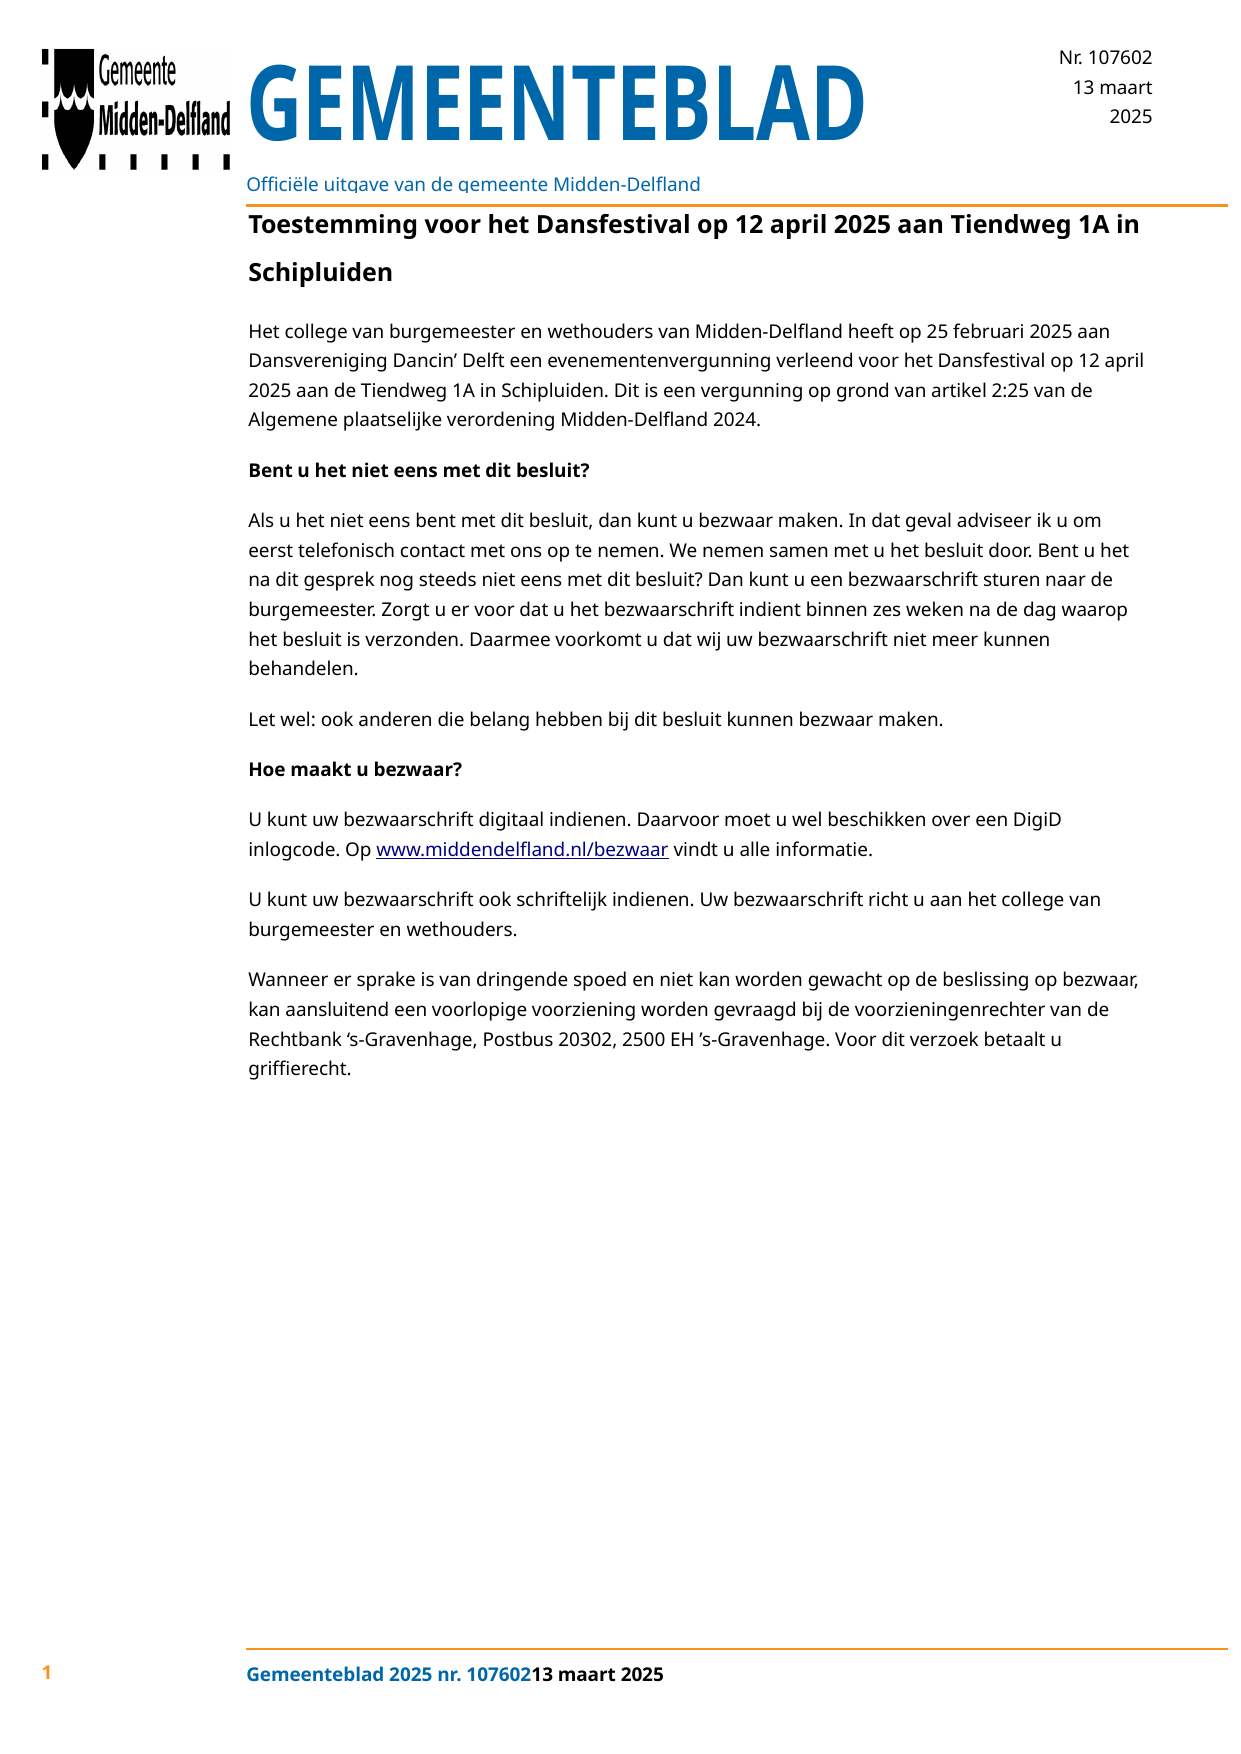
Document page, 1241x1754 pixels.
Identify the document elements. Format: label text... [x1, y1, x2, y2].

text U kunt uw bezwaarschrift ook schriftelijk indienen. Uw bezwaarschrift richt u aan het college van burgemeester en wethouders. [248, 887, 1152, 942]
text Wanneer er sprake is van dringende spoed en niet kan worden gewacht op de beslissing op bezwaar, kan aansluitend een voorlopige voorziening worden gevraagd bij de voorzieningenrechter van de Rechtbank ‘s-Gravenhage, Postbus 20302, 2500 EH ’s-Gravenhage. Voor dit verzoek betaalt u griffierecht. [248, 967, 1152, 1081]
text Toestemming voor het Dansfestival op 12 april 2025 aan Tiendweg 1A in Schipluiden [248, 207, 1152, 288]
text U kunt uw bezwaarschrift digitaal indienen. Daarvoor moet u wel beschikken over een DigiD inlogcode. Op www.middendelfland.nl/bezwaar vindt u alle informatie. [248, 807, 1152, 862]
picture [41, 47, 231, 172]
text Bent u het niet eens met dit besluit? [248, 457, 1152, 483]
text Let wel: ook anderen die belang hebben bij dit besluit kunnen bezwaar maken. [248, 706, 1152, 732]
text Hoe maakt u bezwaar? [248, 756, 1152, 782]
text Het college van burgemeester en wethouders van Midden-Delfland heeft op 25 februari 2025 aan Dansvereniging Dancin’ Delft een evenementenvergunning verleend voor het Dansfestival op 12 april 2025 aan de Tiendweg 1A in Schipluiden. Dit is een vergunning op grond van artikel 2:25 van de Algemene plaatselijke verordening Midden-Delfland 2024. [248, 318, 1152, 432]
text Als u het niet eens bent met dit besluit, dan kunt u bezwaar maken. In dat geval adviseer ik u om eerst telefonisch contact met ons op te nemen. We nemen samen met u het besluit door. Bent u het na dit gesprek nog steeds niet eens met dit besluit? Dan kunt u een bezwaarschrift sturen naar de burgemeester. Zorgt u er voor dat u het bezwaarschrift indient binnen zes weken na de dag waarop het besluit is verzonden. Daarmee voorkomt u dat wij uw bezwaarschrift niet meer kunnen behandelen. [248, 507, 1152, 681]
